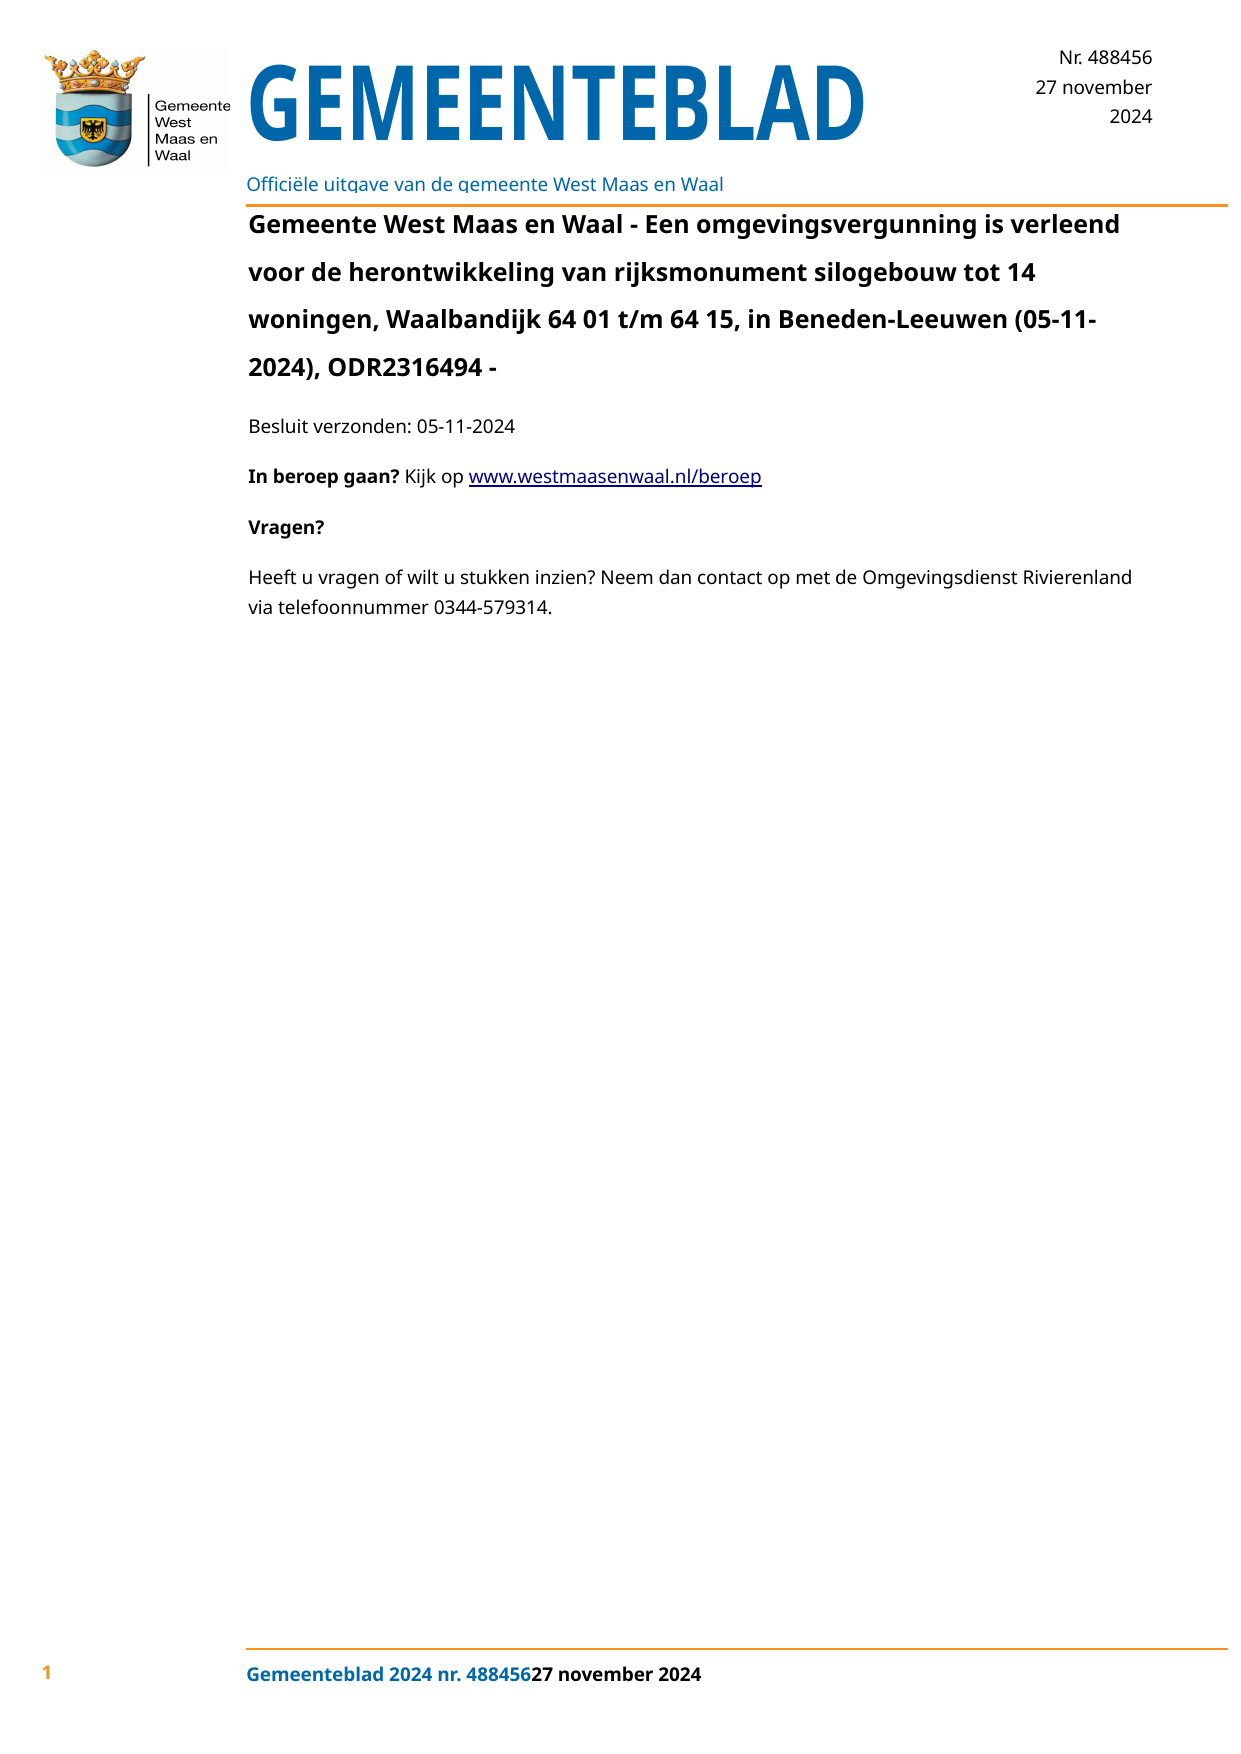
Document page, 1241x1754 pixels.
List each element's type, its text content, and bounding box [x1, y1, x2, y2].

text Vragen? [248, 514, 1152, 540]
text Besluit verzonden: 05-11-2024 [248, 413, 1152, 439]
text Heeft u vragen of wilt u stukken inzien? Neem dan contact op met de Omgevingsdienst Rivierenland via telefoonnummer 0344-579314. [248, 564, 1152, 620]
picture [41, 47, 231, 172]
text In beroep gaan? Kijk op www.westmaasenwaal.nl/beroep [248, 463, 1152, 489]
text Gemeente West Maas en Waal - Een omgevingsvergunning is verleend voor de herontwikkeling van rijksmonument silogebouw tot 14 woningen, Waalbandijk 64 01 t/m 64 15, in Beneden-Leeuwen (05-11-2024), ODR2316494 - [248, 207, 1152, 384]
